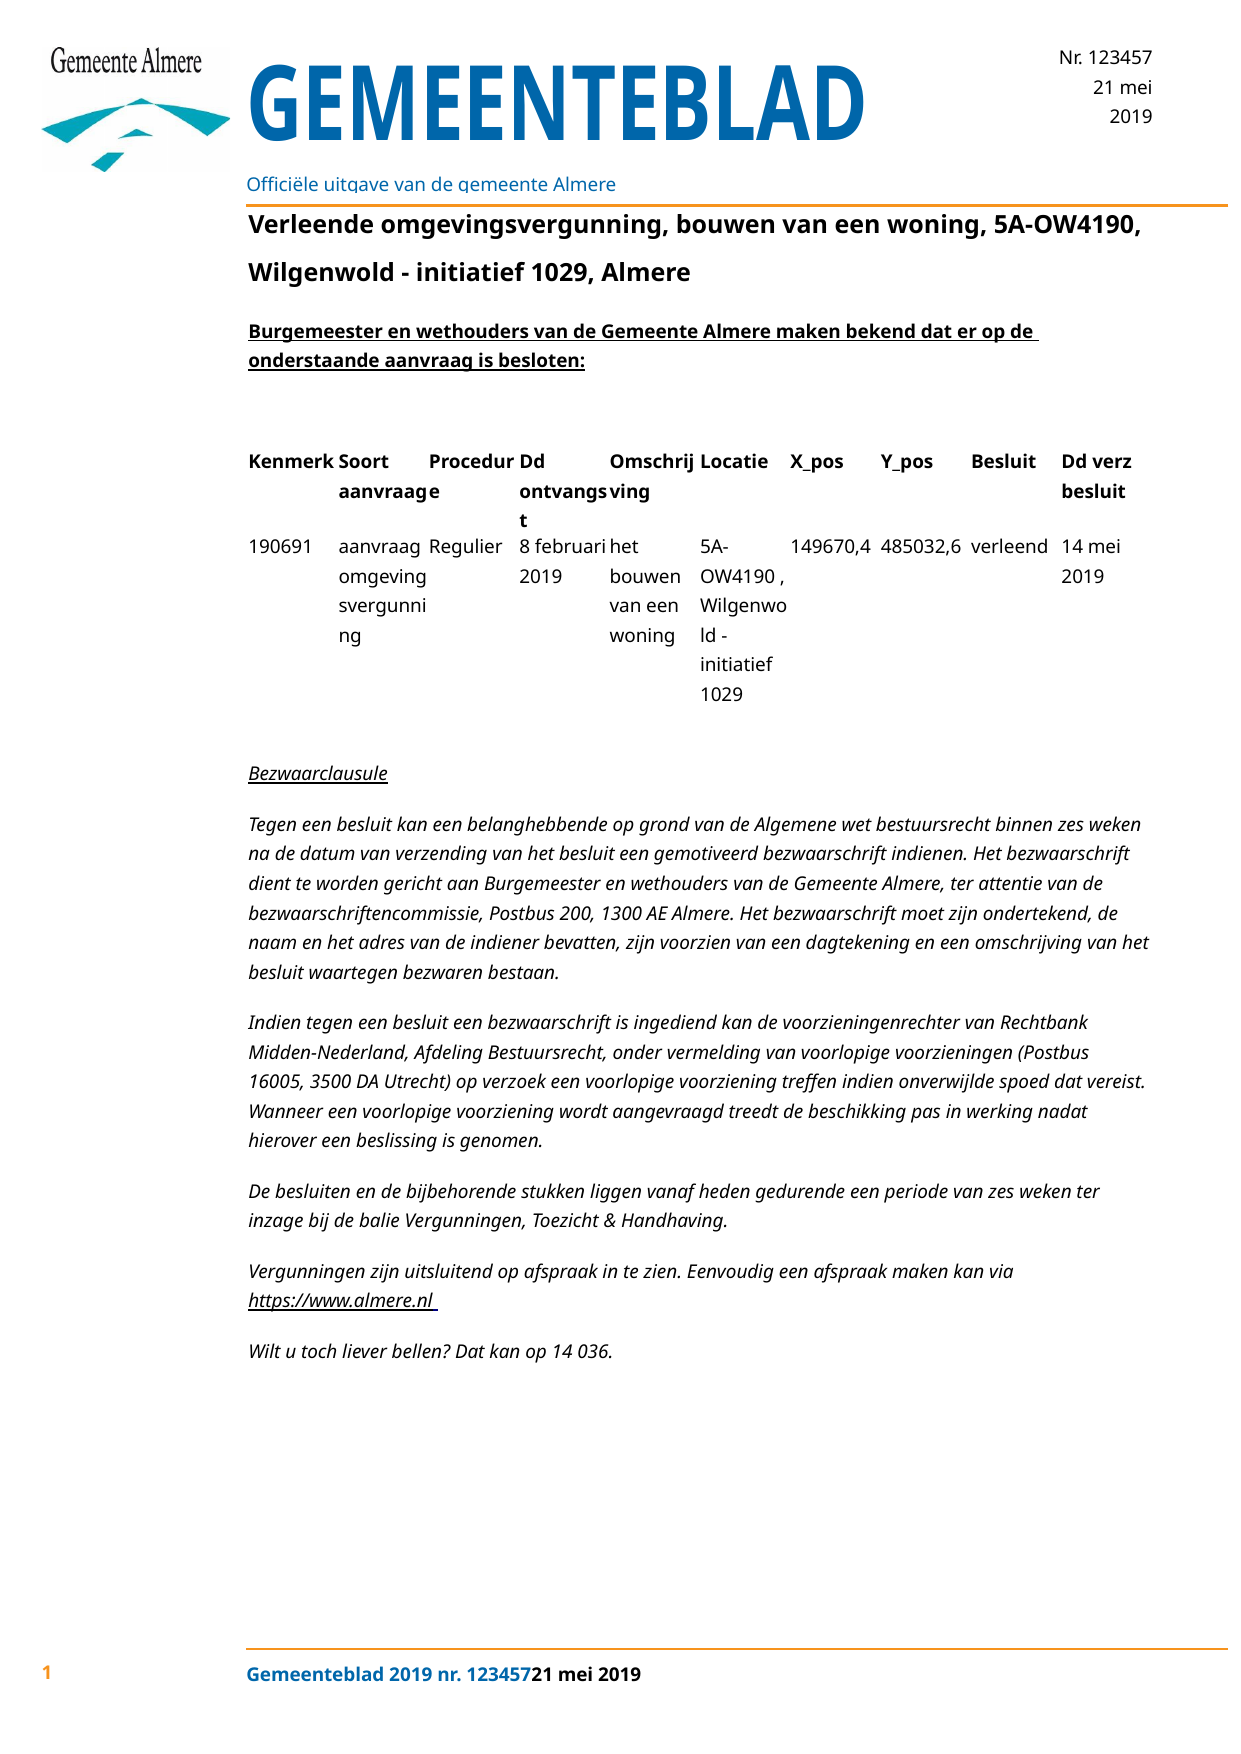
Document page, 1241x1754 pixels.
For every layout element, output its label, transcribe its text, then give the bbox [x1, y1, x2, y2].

text Verleende omgevingsvergunning, bouwen van een woning, 5A-OW4190, Wilgenwold - initiatief 1029, Almere [248, 207, 1152, 288]
picture [41, 47, 231, 172]
table_header X_pos [790, 449, 881, 533]
table_cell 14 mei 2019 [1061, 533, 1152, 707]
text De besluiten en de bijbehorende stukken liggen vanaf heden gedurende een periode van zes weken ter inzage bij de balie Vergunningen, Toezicht & Handhaving. [248, 1178, 1152, 1233]
table_cell 149670,4 [790, 533, 881, 707]
table_cell 485032,6 [881, 533, 971, 707]
text Wilt u toch liever bellen? Dat kan op 14 036. [248, 1338, 1152, 1364]
table_header Omschrijving [609, 449, 700, 533]
table_header Dd verz besluit [1061, 449, 1152, 533]
table_cell 5A-OW4190 , Wilgenwold - initiatief 1029 [700, 533, 790, 707]
table_header Dd ontvangst [519, 449, 609, 533]
table_cell het bouwen van een woning [609, 533, 700, 707]
text Indien tegen een besluit een bezwaarschrift is ingediend kan de voorzieningenrechter van Rechtbank Midden-Nederland, Afdeling Bestuursrecht, onder vermelding van voorlopige voorzieningen (Postbus 16005, 3500 DA Utrecht) op verzoek een voorlopige voorziening treffen indien onverwijlde spoed dat vereist. Wanneer een voorlopige voorziening wordt aangevraagd treedt de beschikking pas in werking nadat hierover een beslissing is genomen. [248, 1009, 1152, 1153]
table_cell 190691 [248, 533, 338, 707]
text Tegen een besluit kan een belanghebbende op grond van de Algemene wet bestuursrecht binnen zes weken na de datum van verzending van het besluit een gemotiveerd bezwaarschrift indienen. Het bezwaarschrift dient te worden gericht aan Burgemeester en wethouders van de Gemeente Almere, ter attentie van de bezwaarschriftencommissie, Postbus 200, 1300 AE Almere. Het bezwaarschrift moet zijn ondertekend, de naam en het adres van de indiener bevatten, zijn voorzien van een dagtekening en een omschrijving van het besluit waartegen bezwaren bestaan. [248, 811, 1152, 985]
text Vergunningen zijn uitsluitend op afspraak in te zien. Eenvoudig een afspraak maken kan via https://www.almere.nl [248, 1258, 1152, 1313]
table_header Y_pos [881, 449, 971, 533]
table_cell verleend [971, 533, 1061, 707]
table_cell Regulier [429, 533, 519, 707]
text Bezwaarclausule [248, 761, 1152, 786]
table_header Kenmerk [248, 449, 338, 533]
table_header Locatie [700, 449, 790, 533]
table_cell aanvraag omgevingsvergunning [338, 533, 429, 707]
table_header Procedure [429, 449, 519, 533]
table_cell 8 februari 2019 [519, 533, 609, 707]
table_header Soort aanvraag [338, 449, 429, 533]
text Burgemeester en wethouders van de Gemeente Almere maken bekend dat er op de onderstaande aanvraag is besloten: [248, 318, 1152, 373]
table_header Besluit [971, 449, 1061, 533]
